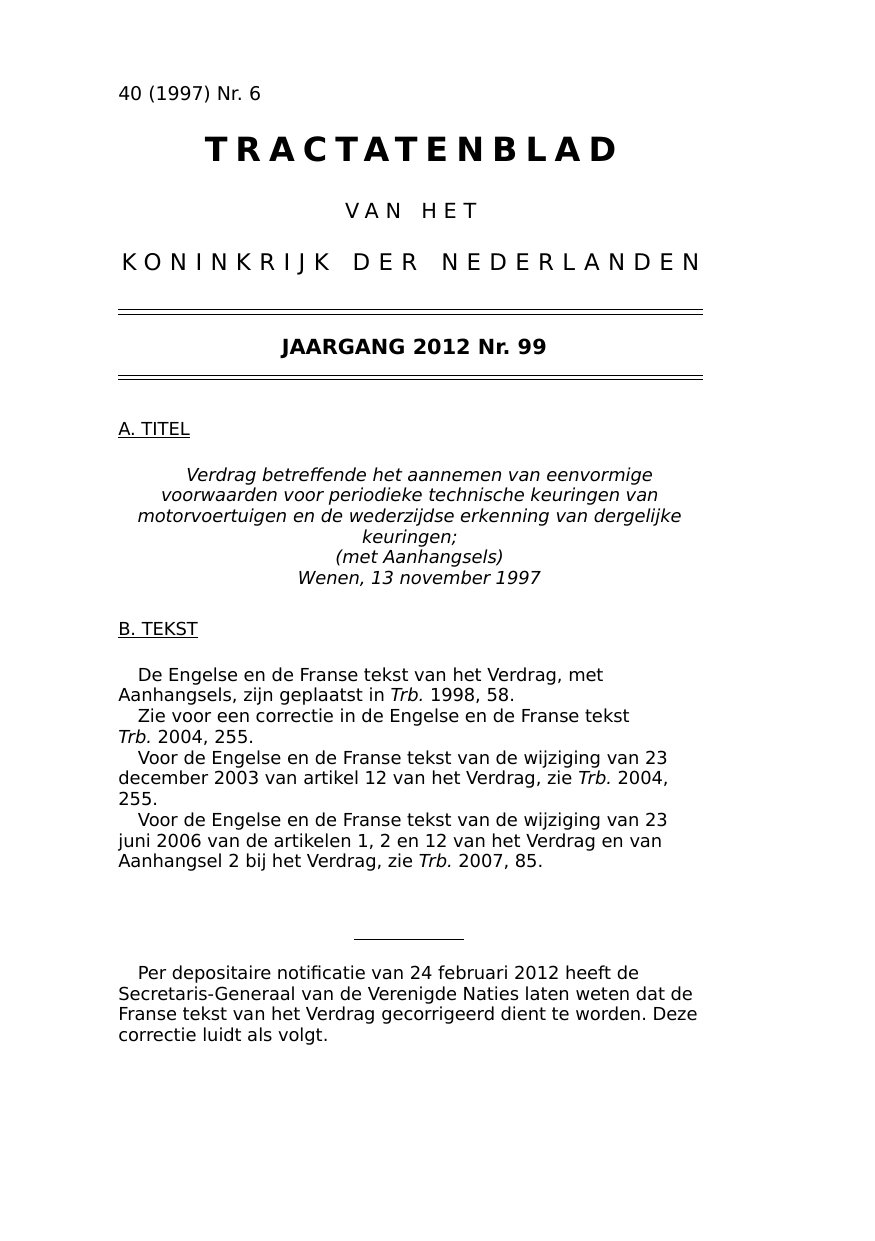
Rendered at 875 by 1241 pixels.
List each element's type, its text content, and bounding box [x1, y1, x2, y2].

text Voor de Engelse en de Franse tekst van de wijziging van 23 juni 2006 van de artikelen 1, 2 en 12 van het Verdrag en van Aanhangsel 2 bij het Verdrag, zie Trb. 2007, 85. [118, 810, 703, 872]
text (met Aanhangsels) [118, 547, 703, 568]
text KONINKRIJK DER NEDERLANDEN [118, 249, 703, 276]
subtitle B. TEKST [118, 619, 703, 639]
text VAN HET [118, 199, 703, 223]
text Verdrag betreffende het aannemen van eenvormige voorwaarden voor periodieke technische keuringen van motorvoertuigen en de wederzijdse erkenning van dergelijke keuringen; [118, 464, 703, 547]
text Per depositaire notificatie van 24 februari 2012 heeft de Secretaris-Generaal van de Verenigde Naties laten weten dat de Franse tekst van het Verdrag gecorrigeerd dient te worden. Deze correctie luidt als volgt. [118, 963, 703, 1046]
text Wenen, 13 november 1997 [118, 568, 703, 589]
subtitle A. TITEL [118, 419, 703, 439]
text 40 (1997) Nr. 6 [118, 83, 703, 105]
text JAARGANG 2012 Nr. 99 [118, 335, 703, 359]
text TRACTATENBLAD [118, 130, 703, 169]
text Zie voor een correctie in de Engelse en de Franse tekst Trb. 2004, 255. [118, 706, 703, 747]
text Voor de Engelse en de Franse tekst van de wijziging van 23 december 2003 van artikel 12 van het Verdrag, zie Trb. 2004, 255. [118, 747, 703, 810]
text De Engelse en de Franse tekst van het Verdrag, met Aanhangsels, zijn geplaatst in Trb. 1998, 58. [118, 664, 703, 706]
